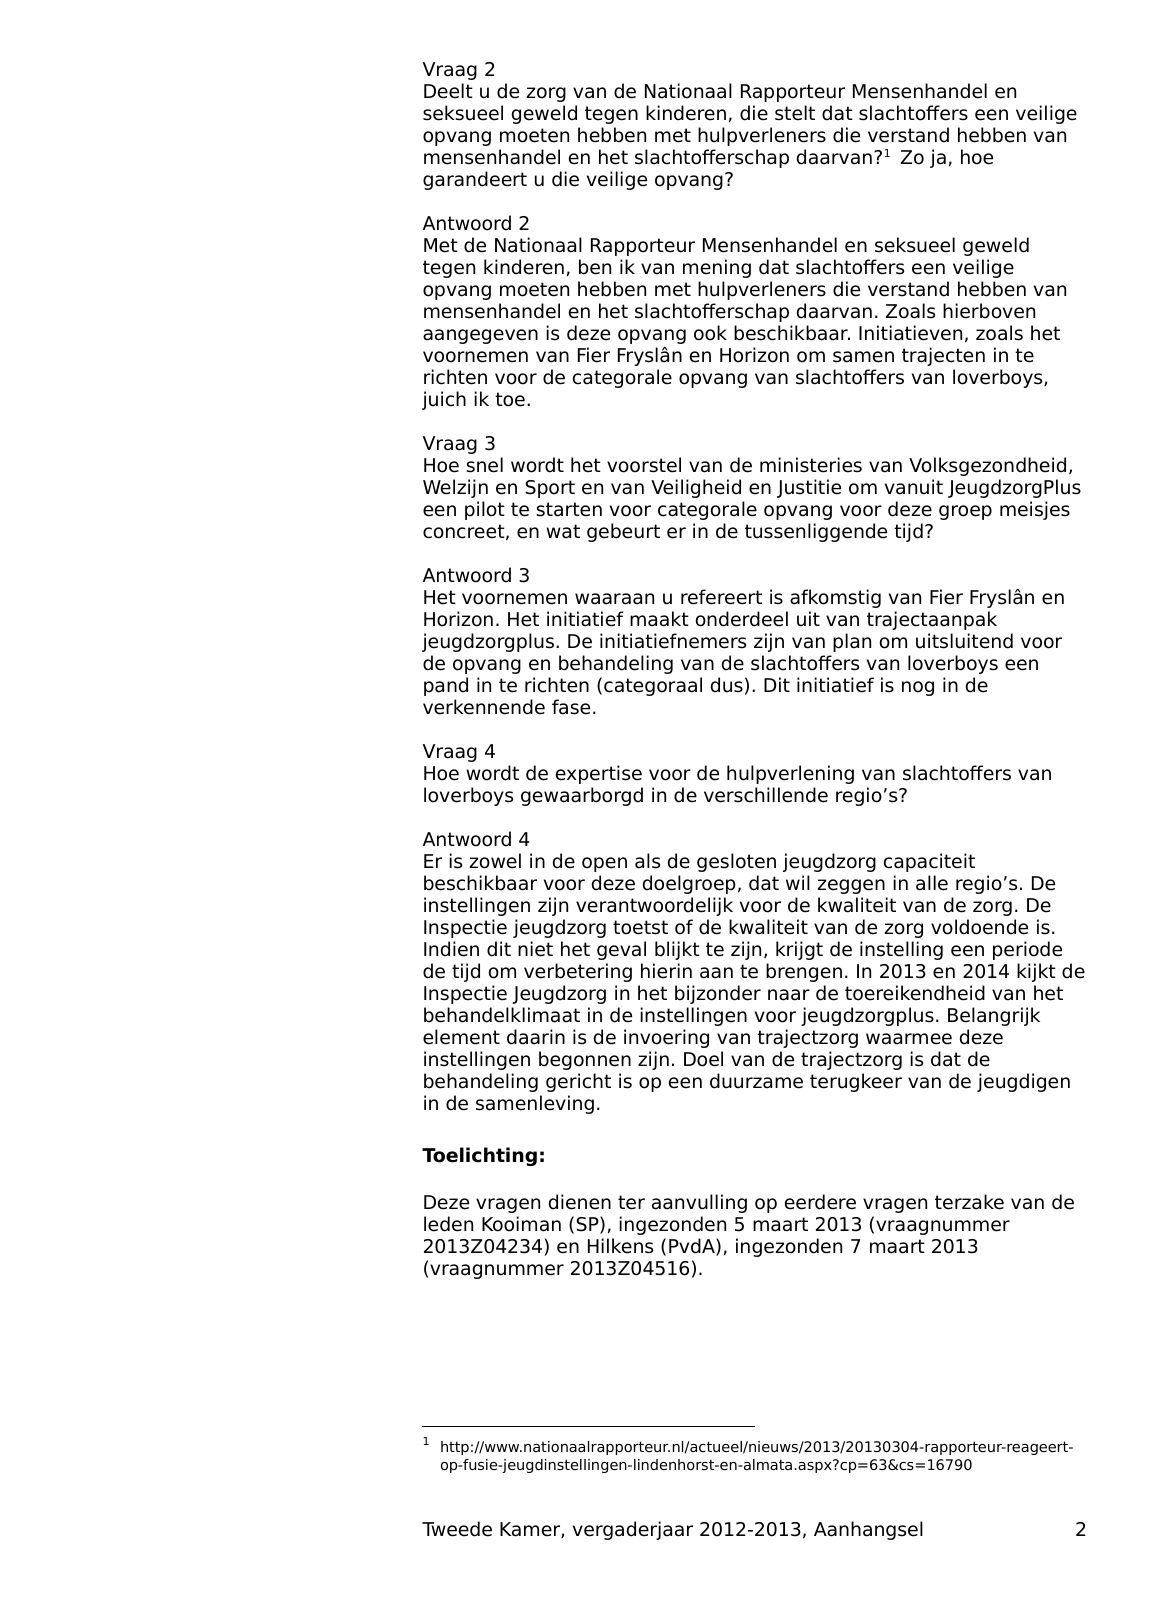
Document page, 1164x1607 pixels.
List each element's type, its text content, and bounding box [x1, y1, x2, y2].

text Vraag 2 [422, 59, 1087, 81]
text Hoe snel wordt het voorstel van de ministeries van Volksgezondheid, Welzijn en Sport en van Veiligheid en Justitie om vanuit JeugdzorgPlus een pilot te starten voor categorale opvang voor deze groep meisjes concreet, en wat gebeurt er in de tussenliggende tijd? [422, 455, 1087, 543]
text Met de Nationaal Rapporteur Mensenhandel en seksueel geweld tegen kinderen, ben ik van mening dat slachtoffers een veilige opvang moeten hebben met hulpverleners die verstand hebben van mensenhandel en het slachtofferschap daarvan. Zoals hierboven aangegeven is deze opvang ook beschikbaar. Initiatieven, zoals het voornemen van Fier Fryslân en Horizon om samen trajecten in te richten voor de categorale opvang van slachtoffers van loverboys, juich ik toe. [422, 235, 1087, 411]
text Deze vragen dienen ter aanvulling op eerdere vragen terzake van de leden Kooiman (SP), ingezonden 5 maart 2013 (vraagnummer 2013Z04234) en Hilkens (PvdA), ingezonden 7 maart 2013 (vraagnummer 2013Z04516). [422, 1192, 1087, 1280]
text Er is zowel in de open als de gesloten jeugdzorg capaciteit beschikbaar voor deze doelgroep, dat wil zeggen in alle regio’s. De instellingen zijn verantwoordelijk voor de kwaliteit van de zorg. De Inspectie jeugdzorg toetst of de kwaliteit van de zorg voldoende is. Indien dit niet het geval blijkt te zijn, krijgt de instelling een periode de tijd om verbetering hierin aan te brengen. In 2013 en 2014 kijkt de Inspectie Jeugdzorg in het bijzonder naar de toereikendheid van het behandelklimaat in de instellingen voor jeugdzorgplus. Belangrijk element daarin is de invoering van trajectzorg waarmee deze instellingen begonnen zijn. Doel van de trajectzorg is dat de behandeling gericht is op een duurzame terugkeer van de jeugdigen in de samenleving. [422, 851, 1087, 1115]
text Het voornemen waaraan u refereert is afkomstig van Fier Fryslân en Horizon. Het initiatief maakt onderdeel uit van trajectaanpak jeugdzorgplus. De initiatiefnemers zijn van plan om uitsluitend voor de opvang en behandeling van de slachtoffers van loverboys een pand in te richten (categoraal dus). Dit initiatief is nog in de verkennende fase. [422, 587, 1087, 719]
subtitle Toelichting: [422, 1145, 1087, 1167]
text http://www.nationaalrapporteur.nl/actueel/nieuws/2013/20130304-rapporteur-reageert-op-fusie-jeugdinstellingen-lindenhorst-en-almata.aspx?cp=63&cs=16790 [422, 1435, 1087, 1474]
text Antwoord 3 [422, 565, 1087, 587]
text Vraag 3 [422, 433, 1087, 455]
text Hoe wordt de expertise voor de hulpverlening van slachtoffers van loverboys gewaarborgd in de verschillende regio’s? [422, 763, 1087, 807]
text Deelt u de zorg van de Nationaal Rapporteur Mensenhandel en seksueel geweld tegen kinderen, die stelt dat slachtoffers een veilige opvang moeten hebben met hulpverleners die verstand hebben van mensenhandel en het slachtofferschap daarvan? Zo ja, hoe garandeert u die veilige opvang? [422, 81, 1087, 191]
text Antwoord 2 [422, 213, 1087, 235]
text Antwoord 4 [422, 829, 1087, 851]
text Vraag 4 [422, 741, 1087, 763]
